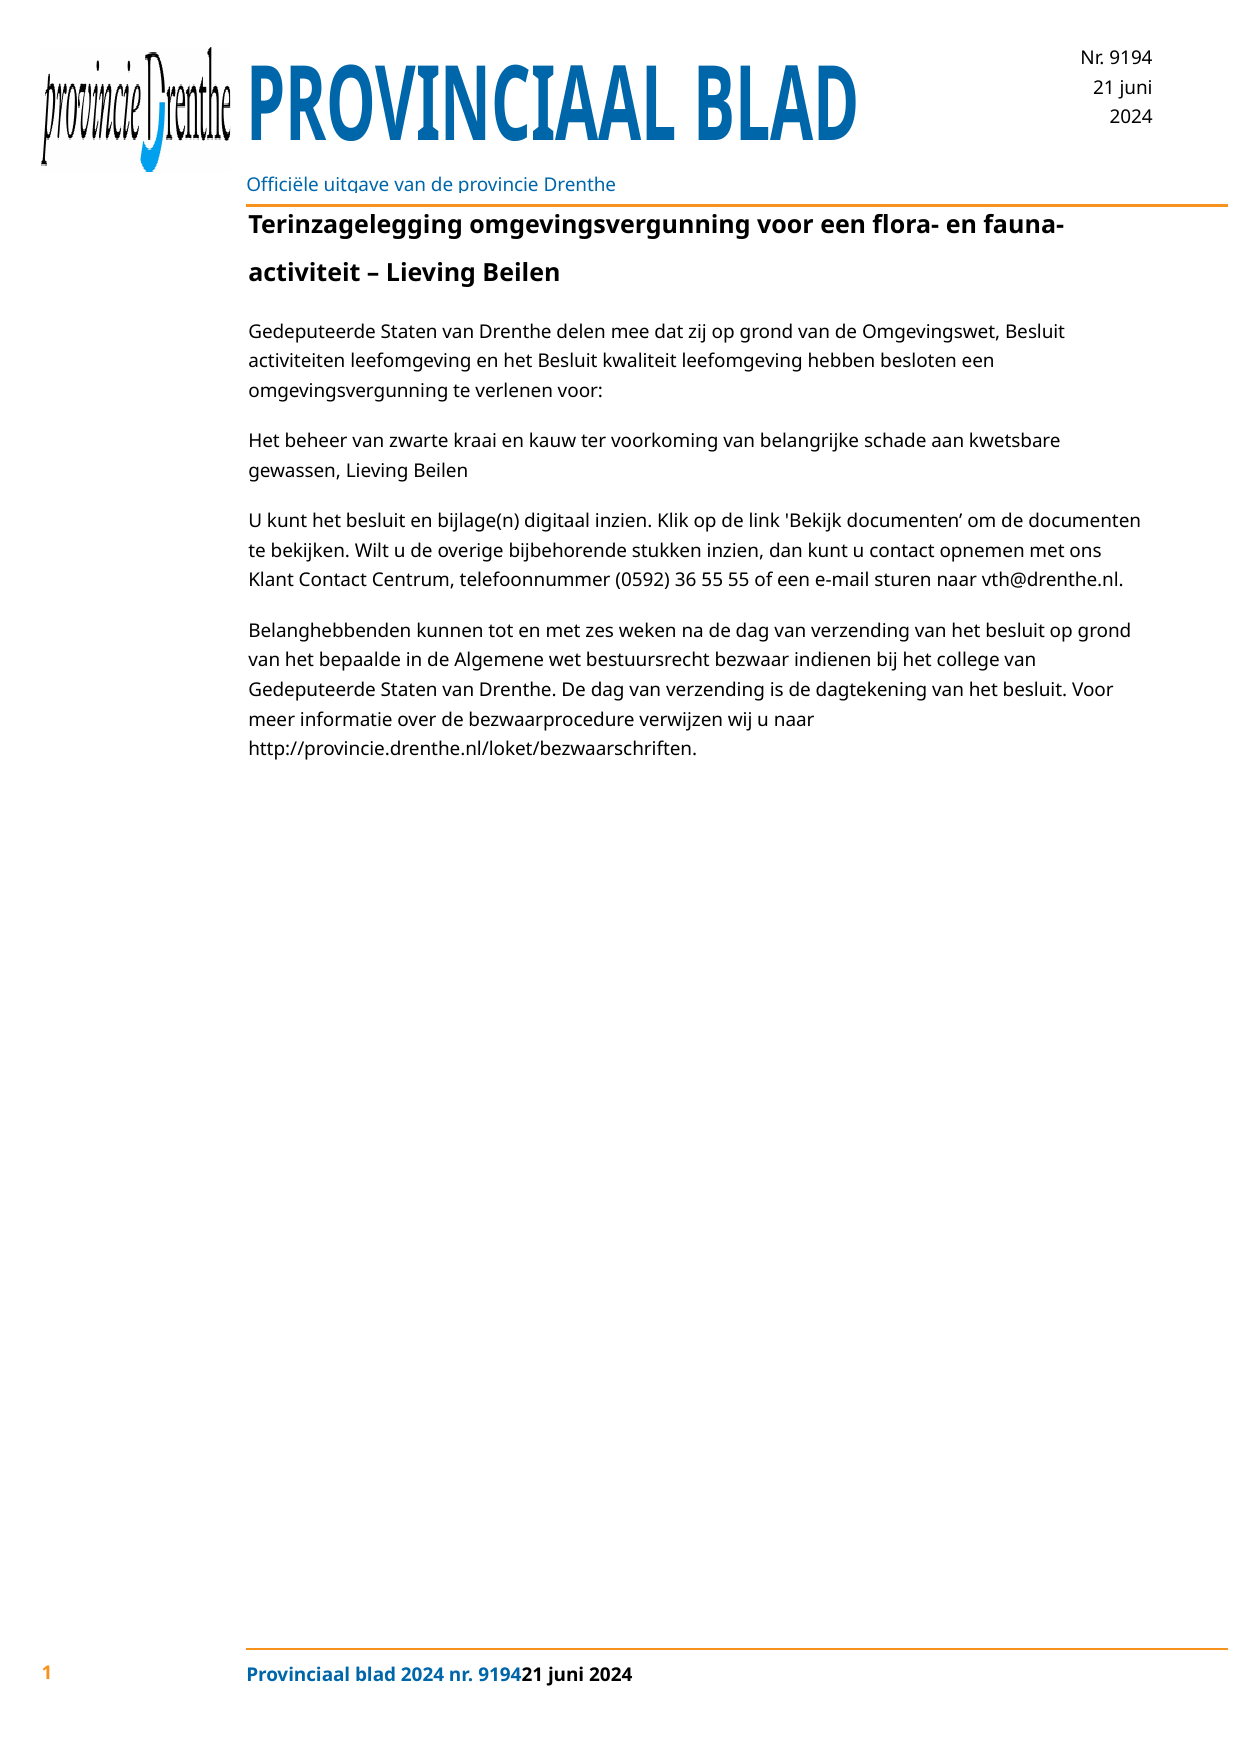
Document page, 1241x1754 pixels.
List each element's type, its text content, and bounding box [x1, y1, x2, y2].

text Belanghebbenden kunnen tot en met zes weken na de dag van verzending van het besluit op grond van het bepaalde in de Algemene wet bestuursrecht bezwaar indienen bij het college van Gedeputeerde Staten van Drenthe. De dag van verzending is de dagtekening van het besluit. Voor meer informatie over de bezwaarprocedure verwijzen wij u naar http://provincie.drenthe.nl/loket/bezwaarschriften. [248, 617, 1152, 761]
text Het beheer van zwarte kraai en kauw ter voorkoming van belangrijke schade aan kwetsbare gewassen, Lieving Beilen [248, 427, 1152, 483]
text Terinzagelegging omgevingsvergunning voor een flora- en fauna-activiteit – Lieving Beilen [248, 207, 1152, 288]
text U kunt het besluit en bijlage(n) digitaal inzien. Klik op de link 'Bekijk documenten’ om de documenten te bekijken. Wilt u de overige bijbehorende stukken inzien, dan kunt u contact opnemen met ons Klant Contact Centrum, telefoonnummer (0592) 36 55 55 of een e-mail sturen naar vth@drenthe.nl. [248, 507, 1152, 592]
picture [41, 47, 231, 172]
text Gedeputeerde Staten van Drenthe delen mee dat zij op grond van de Omgevingswet, Besluit activiteiten leefomgeving en het Besluit kwaliteit leefomgeving hebben besloten een omgevingsvergunning te verlenen voor: [248, 318, 1152, 403]
